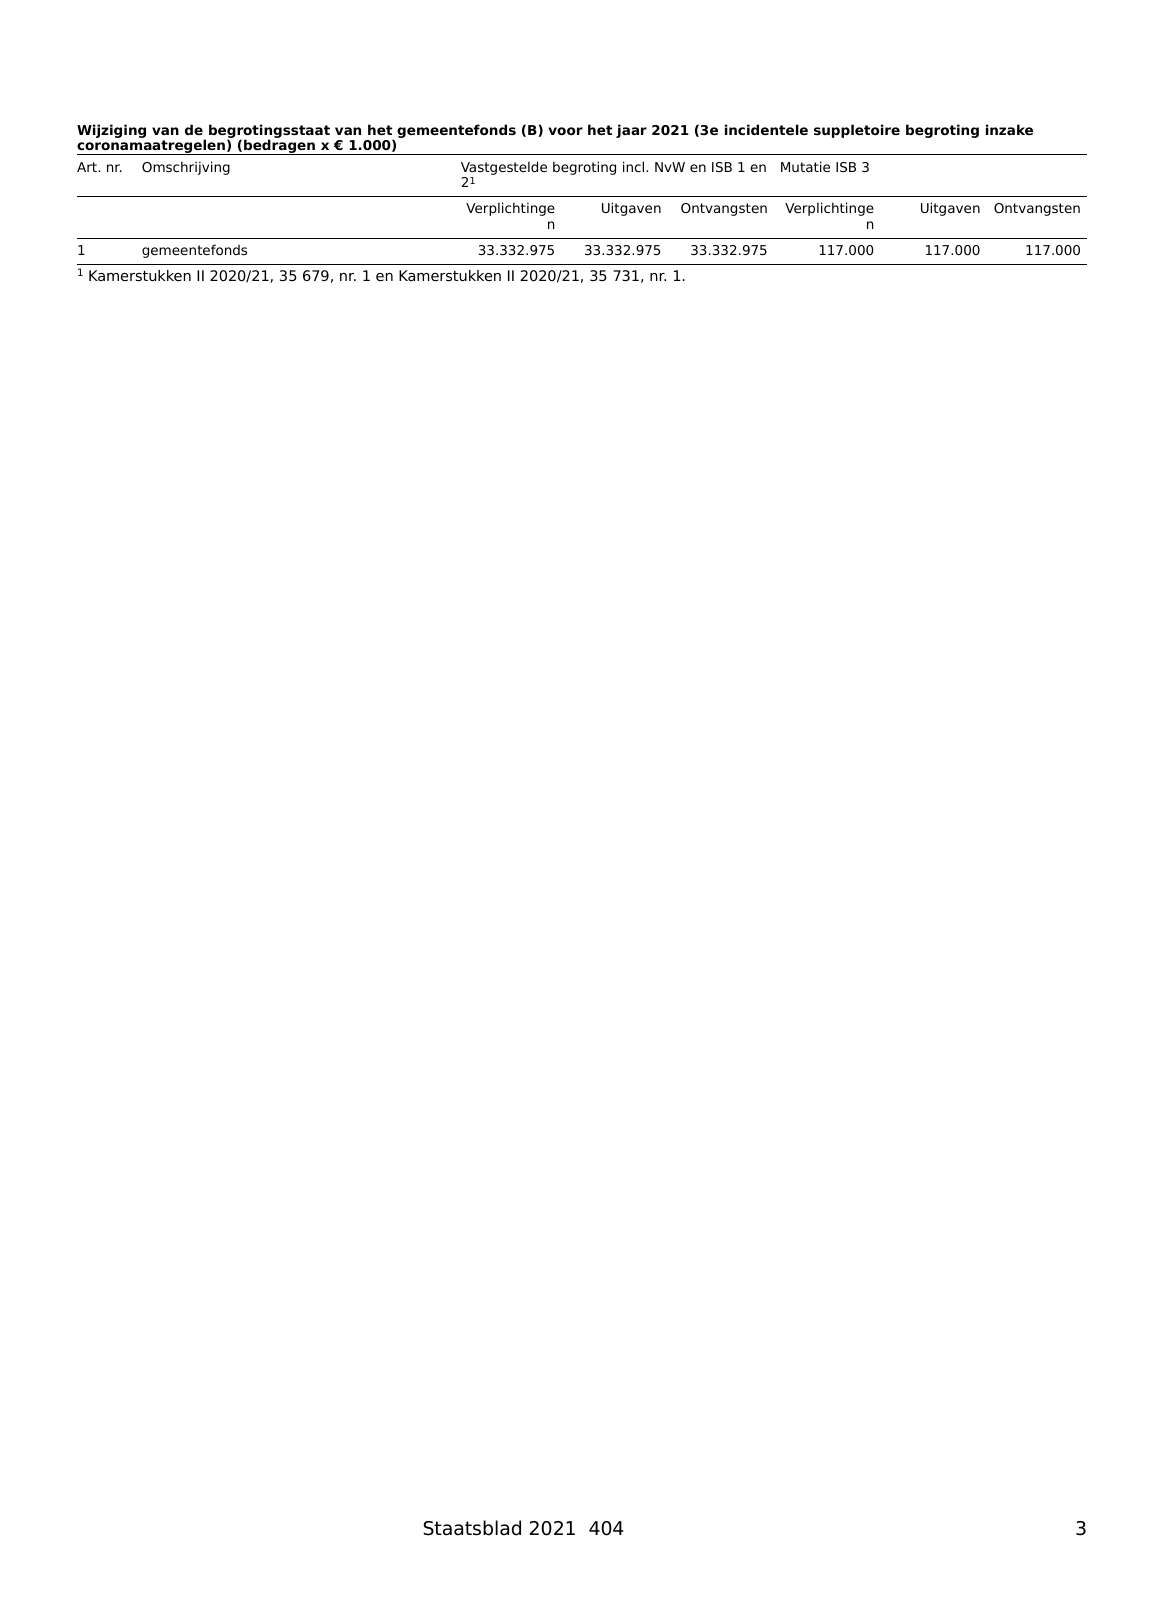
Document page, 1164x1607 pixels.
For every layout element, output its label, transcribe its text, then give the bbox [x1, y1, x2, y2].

table_cell 117.000 [986, 239, 1087, 264]
table_cell Uitgaven [561, 197, 667, 237]
table_cell Ontvangsten [667, 197, 773, 237]
table_cell Omschrijving [136, 155, 455, 196]
table_cell Ontvangsten [986, 197, 1087, 237]
table_cell 1 [77, 239, 136, 264]
table_cell [77, 197, 136, 237]
table_cell 1 Kamerstukken II 2020/21, 35 679, nr. 1 en Kamerstukken II 2020/21, 35 731, nr. 1. [77, 265, 1087, 284]
table_cell Vastgestelde begroting incl. NvW en ISB 1 en 21 [455, 155, 773, 196]
table_cell Uitgaven [880, 197, 986, 237]
table_cell Art. nr. [77, 155, 136, 196]
table_header Wijziging van de begrotingsstaat van het gemeentefonds (B) voor het jaar 2021 (3e incidentele suppletoire begroting inzake coronamaatregelen) (bedragen x € 1.000) [77, 122, 1087, 154]
table_cell 117.000 [774, 239, 880, 264]
table_cell 33.332.975 [667, 239, 773, 264]
table_cell Mutatie ISB 3 [774, 155, 1087, 196]
table_cell Verplichtingen [455, 197, 561, 237]
table_cell Verplichtingen [774, 197, 880, 237]
table_cell gemeentefonds [136, 239, 455, 264]
table_cell [136, 197, 455, 237]
table_cell 33.332.975 [455, 239, 561, 264]
table_cell 117.000 [880, 239, 986, 264]
table_cell 33.332.975 [561, 239, 667, 264]
